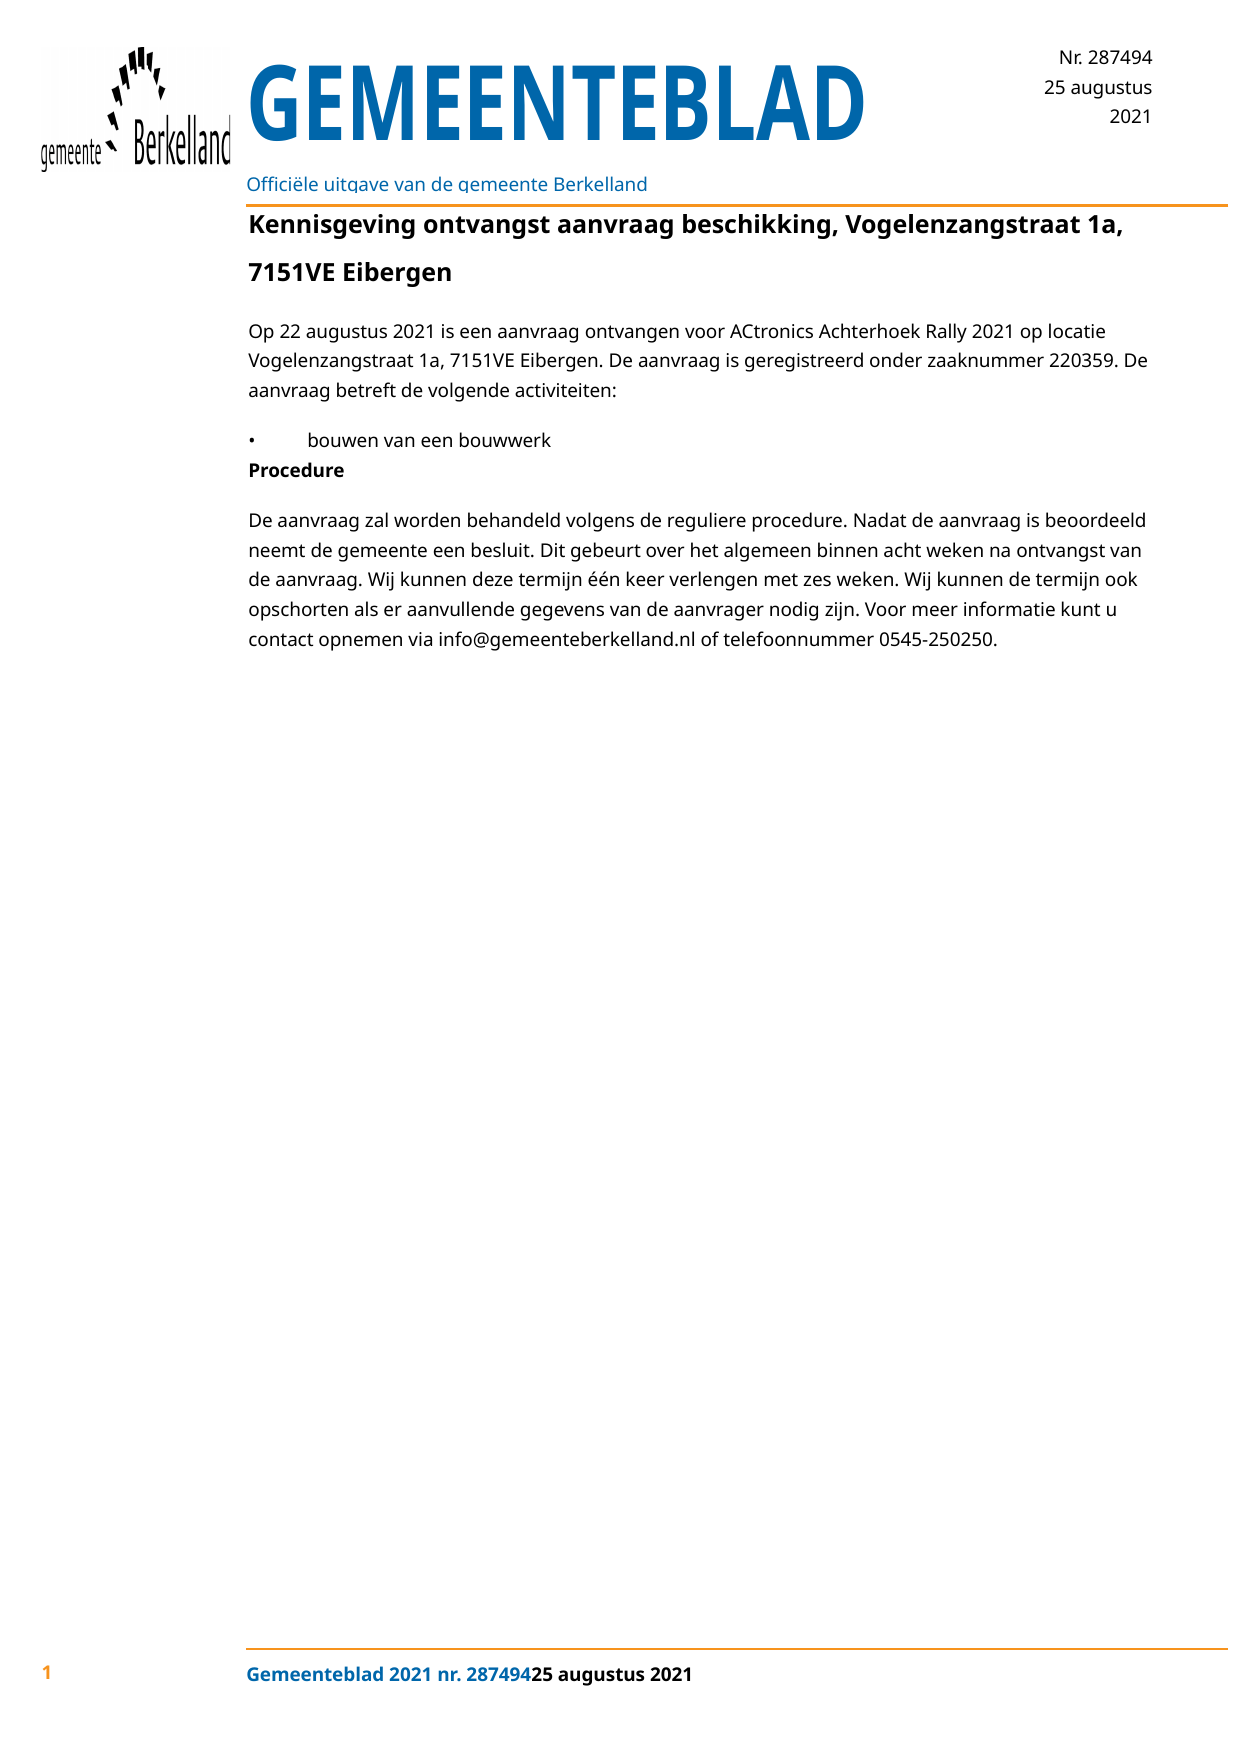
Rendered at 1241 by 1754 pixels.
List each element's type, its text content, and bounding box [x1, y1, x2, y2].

list bouwen van een bouwwerk [248, 427, 1152, 453]
text Procedure [248, 457, 1152, 483]
text De aanvraag zal worden behandeld volgens de reguliere procedure. Nadat de aanvraag is beoordeeld neemt de gemeente een besluit. Dit gebeurt over het algemeen binnen acht weken na ontvangst van de aanvraag. Wij kunnen deze termijn één keer verlengen met zes weken. Wij kunnen de termijn ook opschorten als er aanvullende gegevens van de aanvrager nodig zijn. Voor meer informatie kunt u contact opnemen via info@gemeenteberkelland.nl of telefoonnummer 0545-250250. [248, 507, 1152, 652]
text Kennisgeving ontvangst aanvraag beschikking, Vogelenzangstraat 1a, 7151VE Eibergen [248, 207, 1152, 288]
picture [41, 47, 231, 172]
text Op 22 augustus 2021 is een aanvraag ontvangen voor ACtronics Achterhoek Rally 2021 op locatie Vogelenzangstraat 1a, 7151VE Eibergen. De aanvraag is geregistreerd onder zaaknummer 220359. De aanvraag betreft de volgende activiteiten: [248, 318, 1152, 403]
